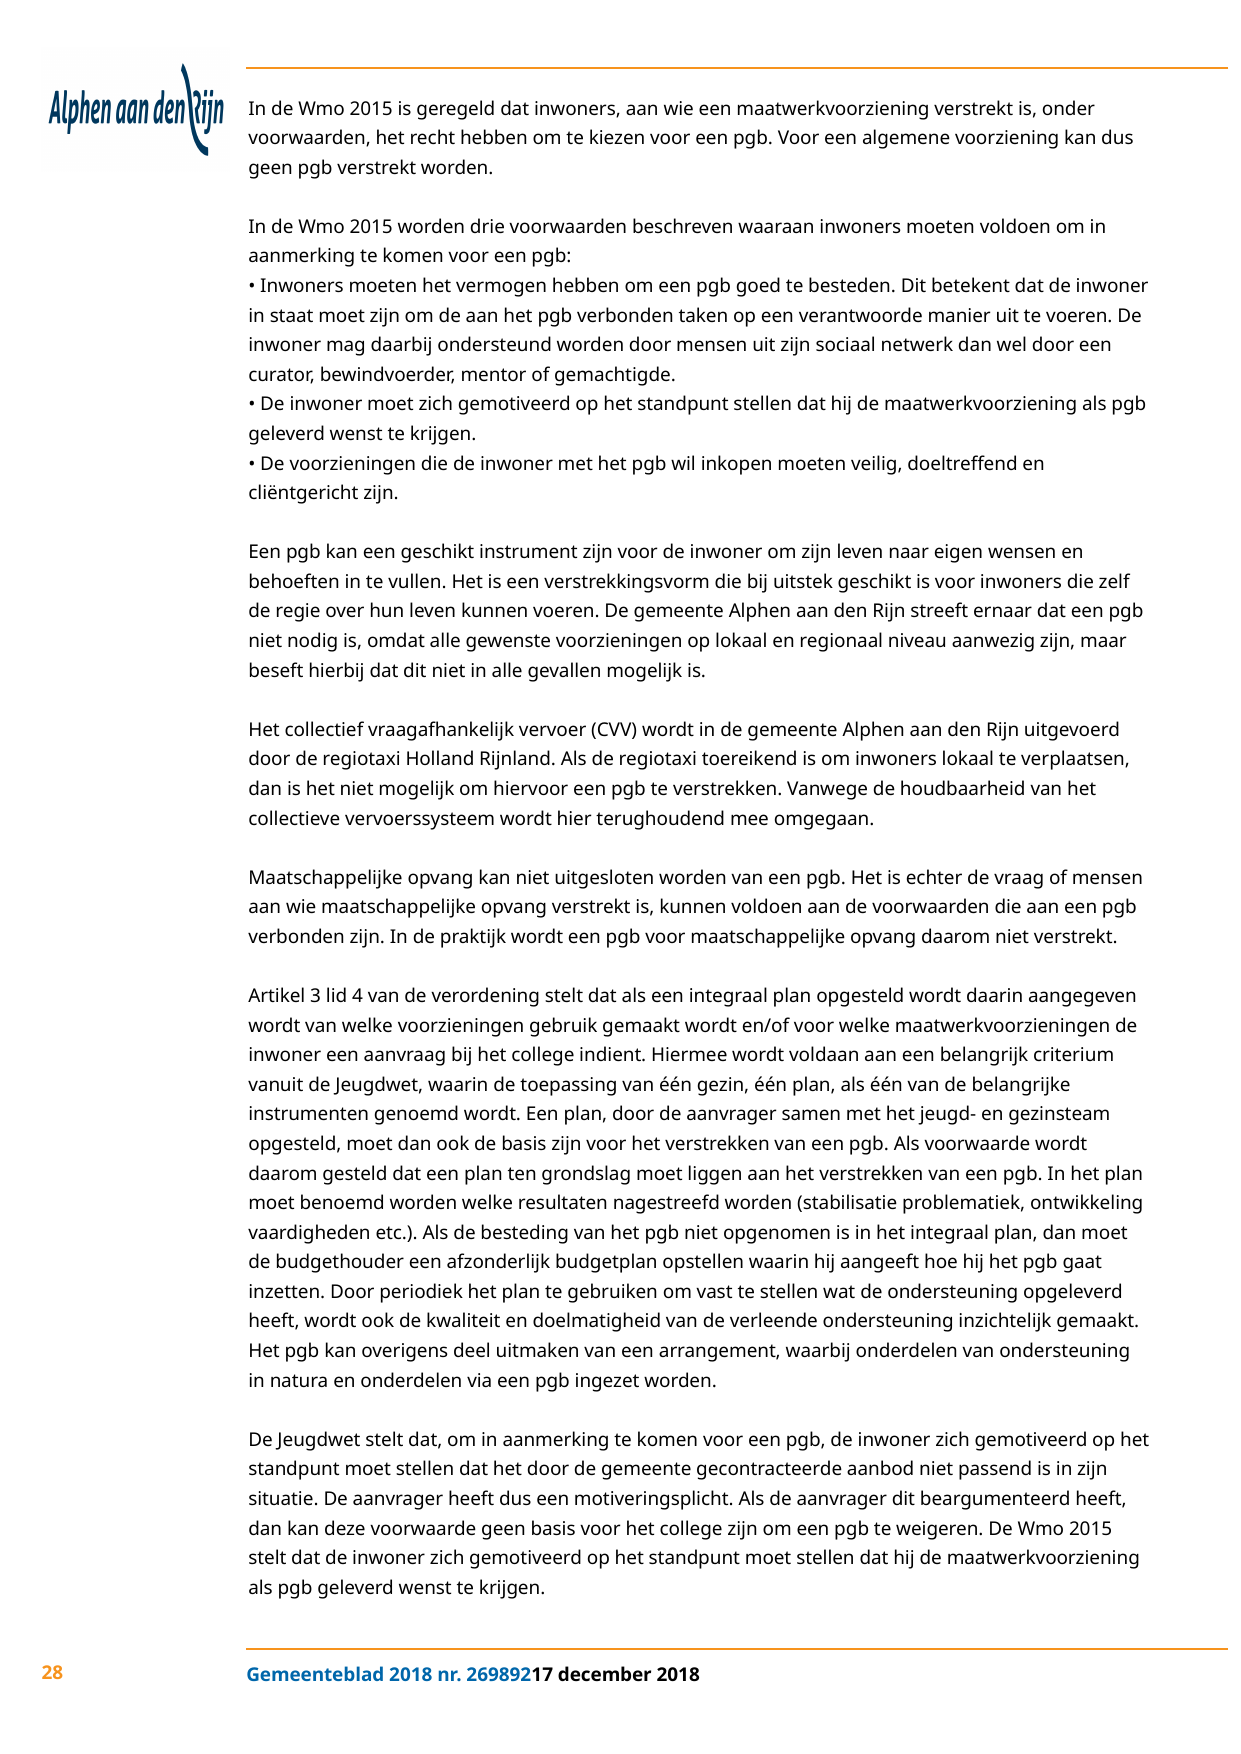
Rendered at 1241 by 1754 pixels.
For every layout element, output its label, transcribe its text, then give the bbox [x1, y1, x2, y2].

picture [41, 47, 231, 172]
text • De voorzieningen die de inwoner met het pgb wil inkopen moeten veilig, doeltreffend en cliëntgericht zijn. [248, 450, 1152, 505]
text Artikel 3 lid 4 van de verordening stelt dat als een integraal plan opgesteld wordt daarin aangegeven wordt van welke voorzieningen gebruik gemaakt wordt en/of voor welke maatwerkvoorzieningen de inwoner een aanvraag bij het college indient. Hiermee wordt voldaan aan een belangrijk criterium vanuit de Jeugdwet, waarin de toepassing van één gezin, één plan, als één van de belangrijke instrumenten genoemd wordt. Een plan, door de aanvrager samen met het jeugd- en gezinsteam opgesteld, moet dan ook de basis zijn voor het verstrekken van een pgb. Als voorwaarde wordt daarom gesteld dat een plan ten grondslag moet liggen aan het verstrekken van een pgb. In het plan moet benoemd worden welke resultaten nagestreefd worden (stabilisatie problematiek, ontwikkeling vaardigheden etc.). Als de besteding van het pgb niet opgenomen is in het integraal plan, dan moet de budgethouder een afzonderlijk budgetplan opstellen waarin hij aangeeft hoe hij het pgb gaat inzetten. Door periodiek het plan te gebruiken om vast te stellen wat de ondersteuning opgeleverd heeft, wordt ook de kwaliteit en doelmatigheid van de verleende ondersteuning inzichtelijk gemaakt. Het pgb kan overigens deel uitmaken van een arrangement, waarbij onderdelen van ondersteuning in natura en onderdelen via een pgb ingezet worden. [248, 982, 1152, 1393]
text In de Wmo 2015 worden drie voorwaarden beschreven waaraan inwoners moeten voldoen om in aanmerking te komen voor een pgb: [248, 213, 1152, 268]
text Maatschappelijke opvang kan niet uitgesloten worden van een pgb. Het is echter de vraag of mensen aan wie maatschappelijke opvang verstrekt is, kunnen voldoen aan de voorwaarden die aan een pgb verbonden zijn. In de praktijk wordt een pgb voor maatschappelijke opvang daarom niet verstrekt. [248, 864, 1152, 949]
text • De inwoner moet zich gemotiveerd op het standpunt stellen dat hij de maatwerkvoorziening als pgb geleverd wenst te krijgen. [248, 391, 1152, 446]
text De Jeugdwet stelt dat, om in aanmerking te komen voor een pgb, de inwoner zich gemotiveerd op het standpunt moet stellen dat het door de gemeente gecontracteerde aanbod niet passend is in zijn situatie. De aanvrager heeft dus een motiveringsplicht. Als de aanvrager dit beargumenteerd heeft, dan kan deze voorwaarde geen basis voor het college zijn om een pgb te weigeren. De Wmo 2015 stelt dat de inwoner zich gemotiveerd op het standpunt moet stellen dat hij de maatwerkvoorziening als pgb geleverd wenst te krijgen. [248, 1426, 1152, 1600]
text Het collectief vraagafhankelijk vervoer (CVV) wordt in de gemeente Alphen aan den Rijn uitgevoerd door de regiotaxi Holland Rijnland. Als de regiotaxi toereikend is om inwoners lokaal te verplaatsen, dan is het niet mogelijk om hiervoor een pgb te verstrekken. Vanwege de houdbaarheid van het collectieve vervoerssysteem wordt hier terughoudend mee omgegaan. [248, 716, 1152, 831]
text • Inwoners moeten het vermogen hebben om een pgb goed te besteden. Dit betekent dat de inwoner in staat moet zijn om de aan het pgb verbonden taken op een verantwoorde manier uit te voeren. De inwoner mag daarbij ondersteund worden door mensen uit zijn sociaal netwerk dan wel door een curator, bewindvoerder, mentor of gemachtigde. [248, 272, 1152, 387]
text Een pgb kan een geschikt instrument zijn voor de inwoner om zijn leven naar eigen wensen en behoeften in te vullen. Het is een verstrekkingsvorm die bij uitstek geschikt is voor inwoners die zelf de regie over hun leven kunnen voeren. De gemeente Alphen aan den Rijn streeft ernaar dat een pgb niet nodig is, omdat alle gewenste voorzieningen op lokaal en regionaal niveau aanwezig zijn, maar beseft hierbij dat dit niet in alle gevallen mogelijk is. [248, 538, 1152, 683]
text In de Wmo 2015 is geregeld dat inwoners, aan wie een maatwerkvoorziening verstrekt is, onder voorwaarden, het recht hebben om te kiezen voor een pgb. Voor een algemene voorziening kan dus geen pgb verstrekt worden. [248, 95, 1152, 180]
